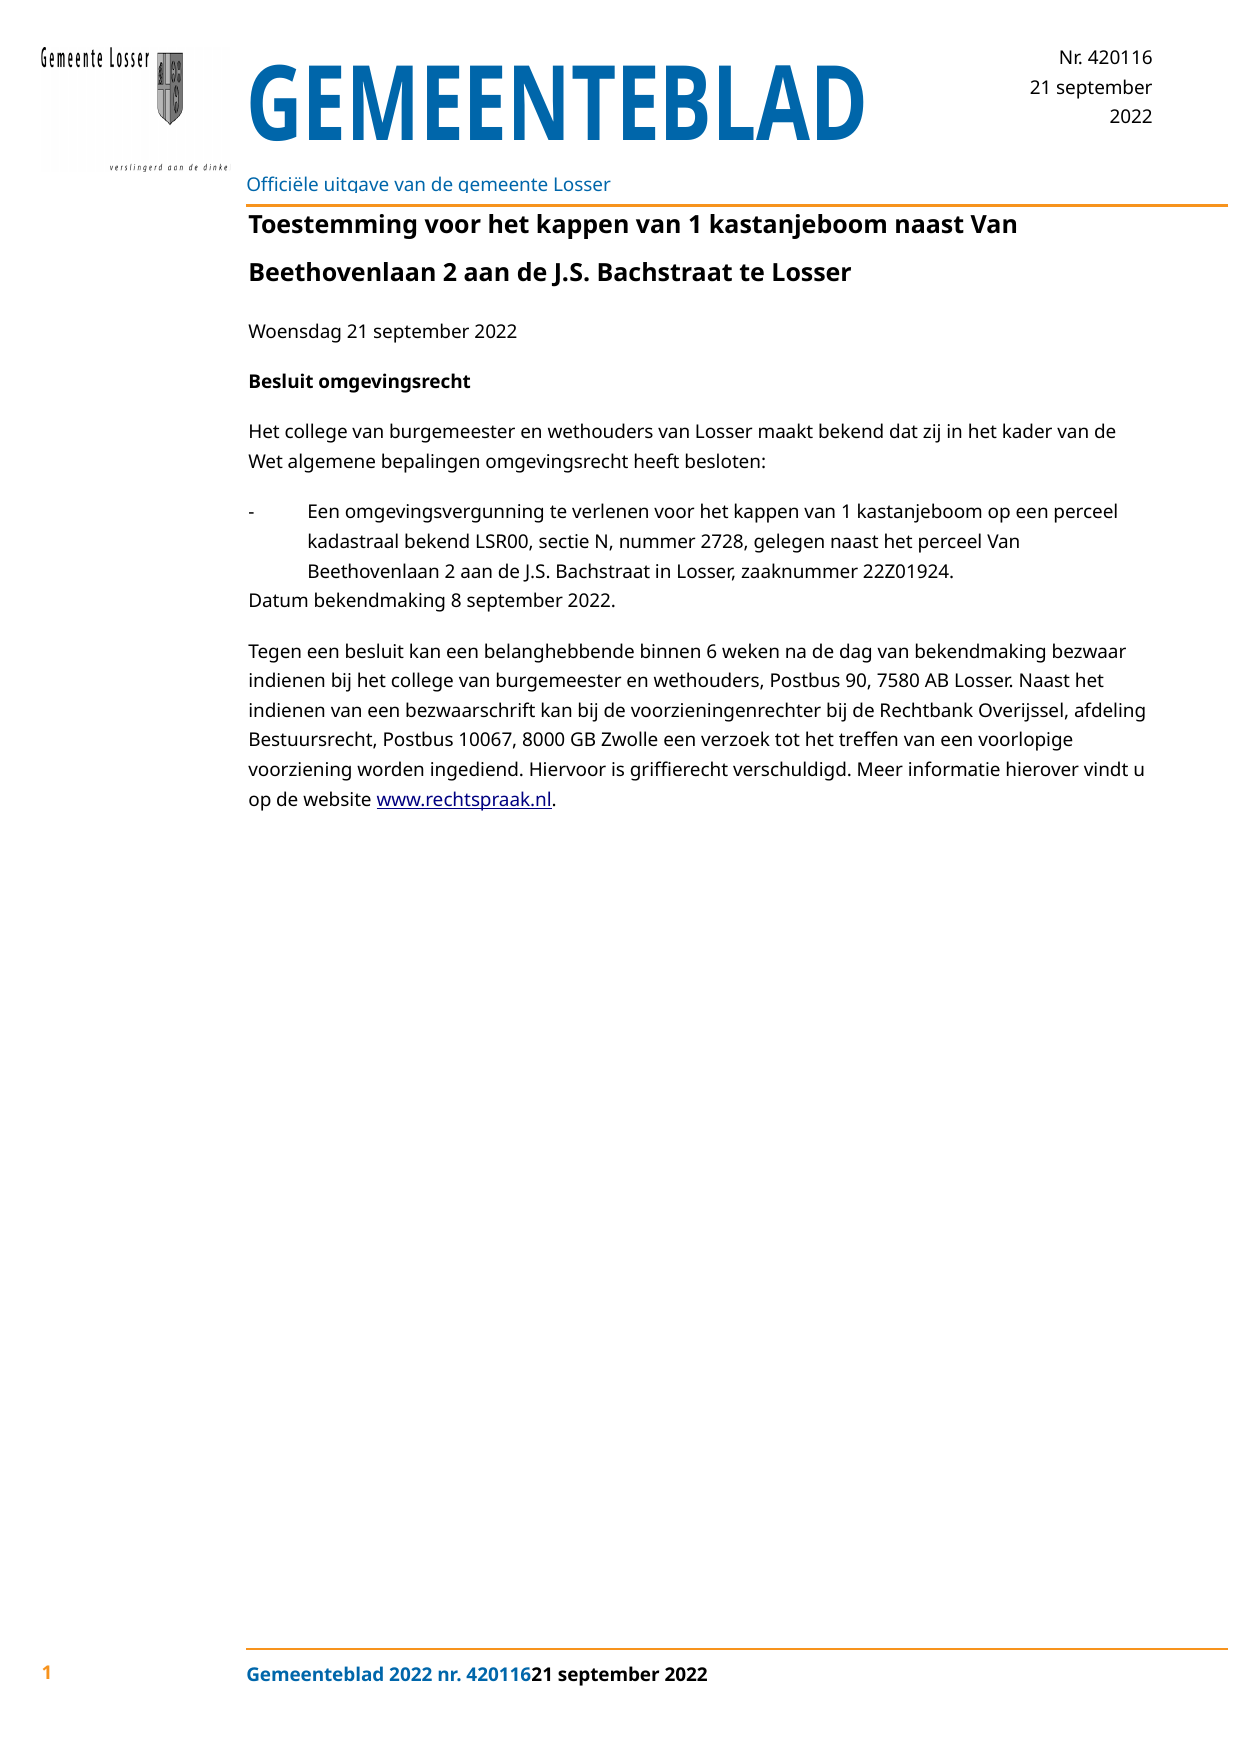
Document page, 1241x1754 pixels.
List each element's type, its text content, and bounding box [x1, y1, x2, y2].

list Een omgevingsvergunning te verlenen voor het kappen van 1 kastanjeboom op een perceel kadastraal bekend LSR00, sectie N, nummer 2728, gelegen naast het perceel Van Beethovenlaan 2 aan de J.S. Bachstraat in Losser, zaaknummer 22Z01924. [248, 499, 1152, 584]
text Toestemming voor het kappen van 1 kastanjeboom naast Van Beethovenlaan 2 aan de J.S. Bachstraat te Losser [248, 207, 1152, 288]
text Tegen een besluit kan een belanghebbende binnen 6 weken na de dag van bekendmaking bezwaar indienen bij het college van burgemeester en wethouders, Postbus 90, 7580 AB Losser. Naast het indienen van een bezwaarschrift kan bij de voorzieningenrechter bij de Rechtbank Overijssel, afdeling Bestuursrecht, Postbus 10067, 8000 GB Zwolle een verzoek tot het treffen van een voorlopige voorziening worden ingediend. Hiervoor is griffierecht verschuldigd. Meer informatie hierover vindt u op de website www.rechtspraak.nl. [248, 638, 1152, 812]
text Het college van burgemeester en wethouders van Losser maakt bekend dat zij in het kader van de Wet algemene bepalingen omgevingsrecht heeft besloten: [248, 419, 1152, 474]
text Besluit omgevingsrecht [248, 368, 1152, 394]
text Woensdag 21 september 2022 [248, 318, 1152, 344]
picture [41, 47, 231, 172]
text Datum bekendmaking 8 september 2022. [248, 587, 1152, 613]
